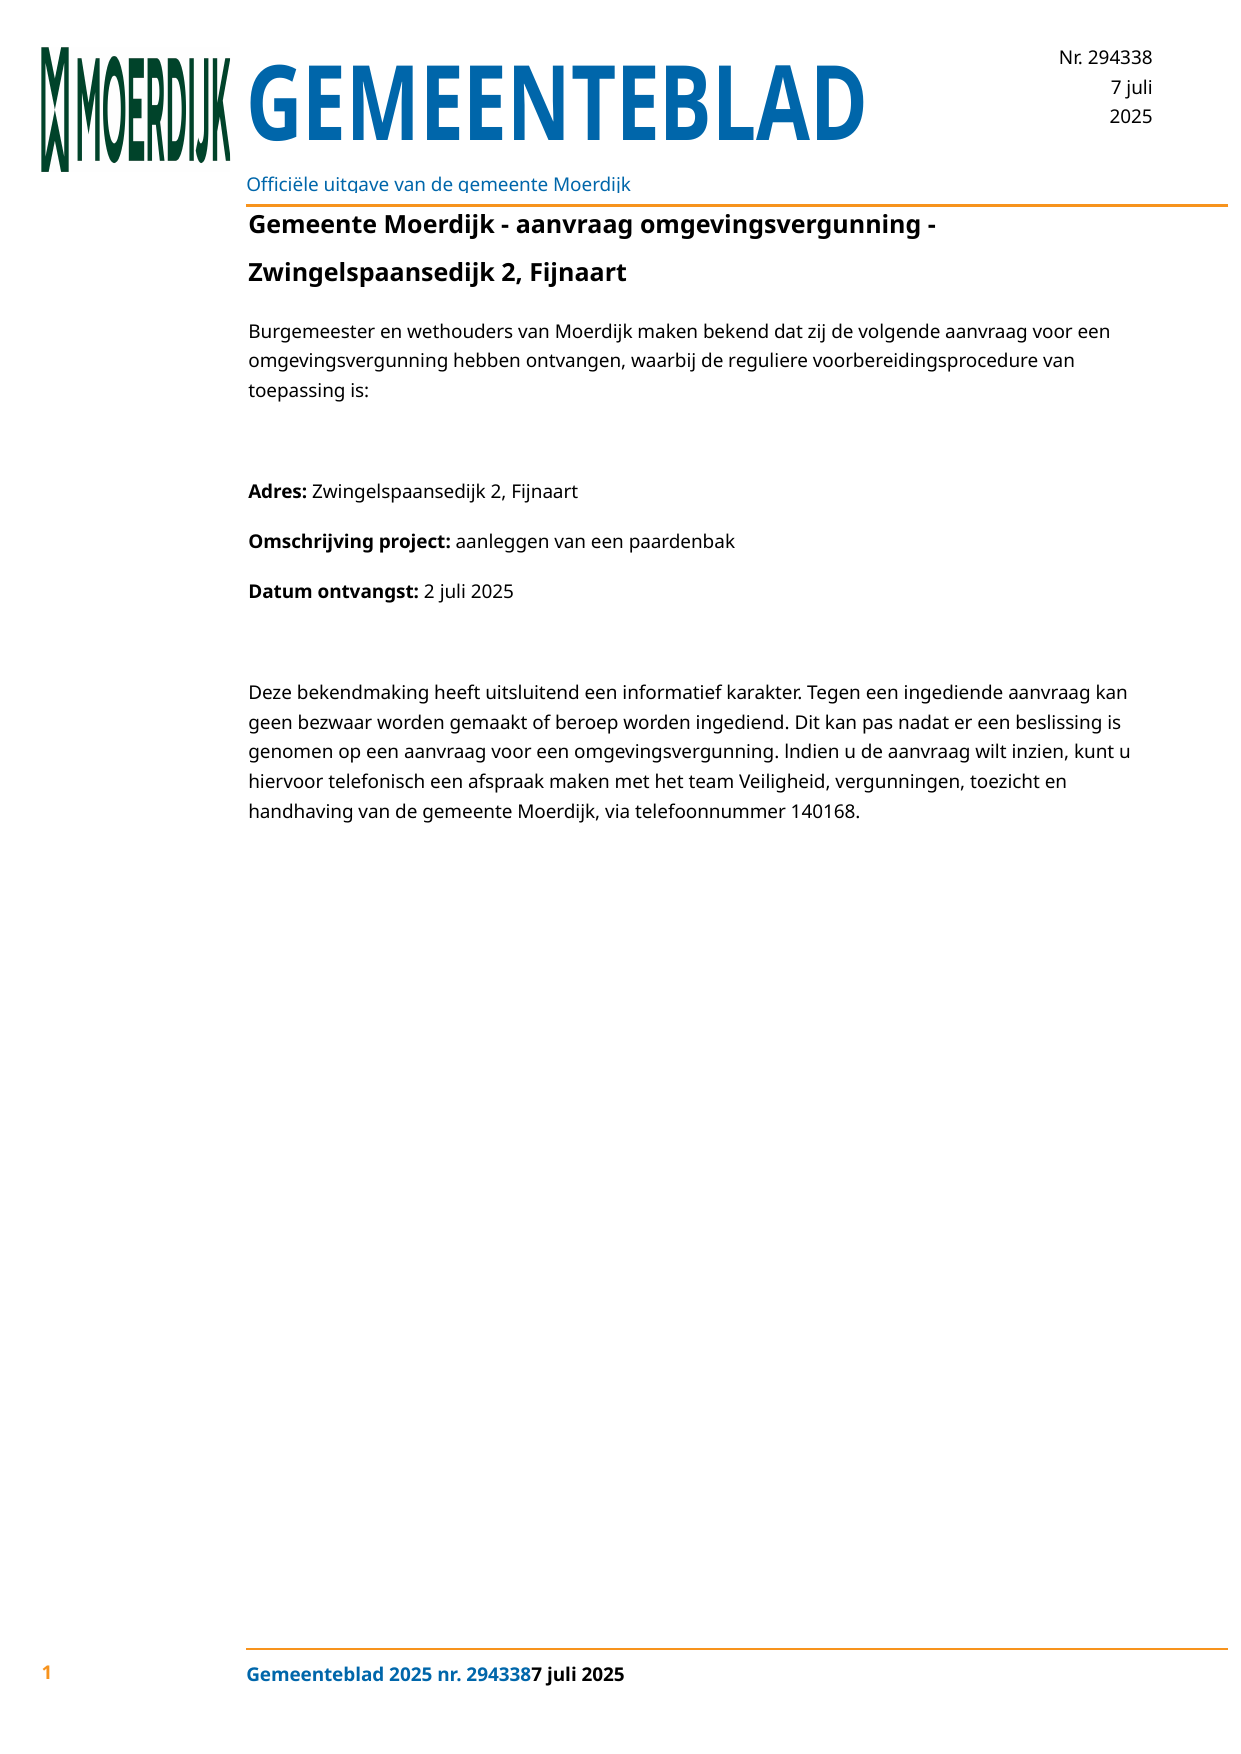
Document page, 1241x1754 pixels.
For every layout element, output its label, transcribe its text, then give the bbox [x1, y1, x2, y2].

text Burgemeester en wethouders van Moerdijk maken bekend dat zij de volgende aanvraag voor een omgevingsvergunning hebben ontvangen, waarbij de reguliere voorbereidingsprocedure van toepassing is: [248, 318, 1152, 403]
text Adres: Zwingelspaansedijk 2, Fijnaart [248, 478, 1152, 504]
text Omschrijving project: aanleggen van een paardenbak [248, 528, 1152, 554]
picture [41, 47, 231, 172]
text Datum ontvangst: 2 juli 2025 [248, 579, 1152, 604]
text Deze bekendmaking heeft uitsluitend een informatief karakter. Tegen een ingediende aanvraag kan geen bezwaar worden gemaakt of beroep worden ingediend. Dit kan pas nadat er een beslissing is genomen op een aanvraag voor een omgevingsvergunning. lndien u de aanvraag wilt inzien, kunt u hiervoor telefonisch een afspraak maken met het team Veiligheid, vergunningen, toezicht en handhaving van de gemeente Moerdijk, via telefoonnummer 140168. [248, 679, 1152, 824]
text Gemeente Moerdijk - aanvraag omgevingsvergunning - Zwingelspaansedijk 2, Fijnaart [248, 207, 1152, 288]
